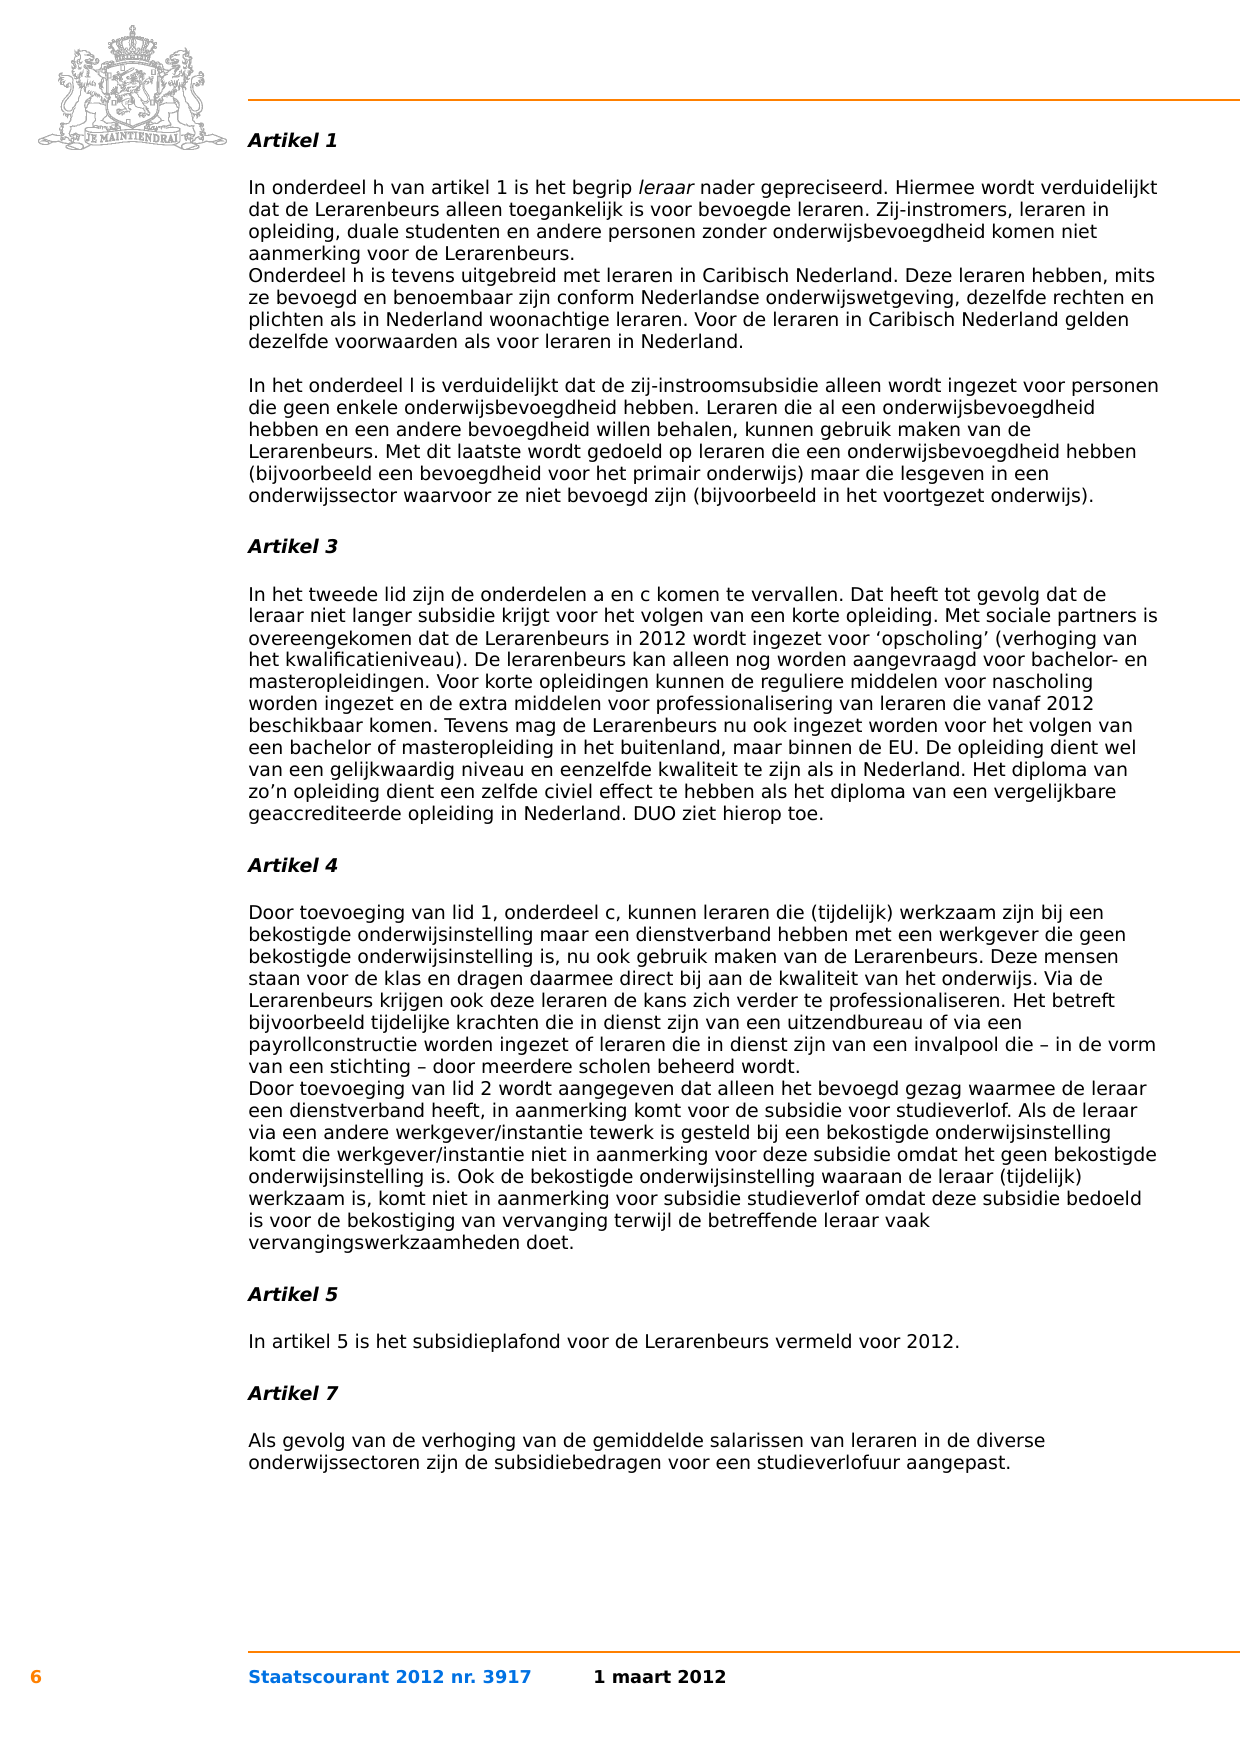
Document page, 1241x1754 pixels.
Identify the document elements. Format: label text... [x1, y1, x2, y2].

picture [38, 25, 227, 150]
text In het tweede lid zijn de onderdelen a en c komen te vervallen. Dat heeft tot gevolg dat de leraar niet langer subsidie krijgt voor het volgen van een korte opleiding. Met sociale partners is overeengekomen dat de Lerarenbeurs in 2012 wordt ingezet voor ‘opscholing’ (verhoging van het kwalificatieniveau). De lerarenbeurs kan alleen nog worden aangevraagd voor bachelor- en masteropleidingen. Voor korte opleidingen kunnen de reguliere middelen voor nascholing worden ingezet en de extra middelen voor professionalisering van leraren die vanaf 2012 beschikbaar komen. Tevens mag de Lerarenbeurs nu ook ingezet worden voor het volgen van een bachelor of masteropleiding in het buitenland, maar binnen de EU. De opleiding dient wel van een gelijkwaardig niveau en eenzelfde kwaliteit te zijn als in Nederland. Het diploma van zo’n opleiding dient een zelfde civiel effect te hebben als het diploma van een vergelijkbare geaccrediteerde opleiding in Nederland. DUO ziet hierop toe. [248, 583, 1163, 825]
text In het onderdeel l is verduidelijkt dat de zij-instroomsubsidie alleen wordt ingezet voor personen die geen enkele onderwijsbevoegdheid hebben. Leraren die al een onderwijsbevoegdheid hebben en een andere bevoegdheid willen behalen, kunnen gebruik maken van de Lerarenbeurs. Met dit laatste wordt gedoeld op leraren die een onderwijsbevoegdheid hebben (bijvoorbeeld een bevoegdheid voor het primair onderwijs) maar die lesgeven in een onderwijssector waarvoor ze niet bevoegd zijn (bijvoorbeeld in het voortgezet onderwijs). [248, 374, 1163, 506]
text Onderdeel h is tevens uitgebreid met leraren in Caribisch Nederland. Deze leraren hebben, mits ze bevoegd en benoembaar zijn conform Nederlandse onderwijswetgeving, dezelfde rechten en plichten als in Nederland woonachtige leraren. Voor de leraren in Caribisch Nederland gelden dezelfde voorwaarden als voor leraren in Nederland. [248, 265, 1163, 353]
subtitle Artikel 5 [248, 1284, 1163, 1306]
subtitle Artikel 7 [248, 1383, 1163, 1405]
subtitle Artikel 4 [248, 855, 1163, 877]
text Als gevolg van de verhoging van de gemiddelde salarissen van leraren in de diverse onderwijssectoren zijn de subsidiebedragen voor een studieverlofuur aangepast. [248, 1430, 1163, 1474]
subtitle Artikel 3 [248, 536, 1163, 558]
text In onderdeel h van artikel 1 is het begrip leraar nader gepreciseerd. Hiermee wordt verduidelijkt dat de Lerarenbeurs alleen toegankelijk is voor bevoegde leraren. Zij-instromers, leraren in opleiding, duale studenten en andere personen zonder onderwijsbevoegdheid komen niet aanmerking voor de Lerarenbeurs. [248, 177, 1163, 265]
text Door toevoeging van lid 2 wordt aangegeven dat alleen het bevoegd gezag waarmee de leraar een dienstverband heeft, in aanmerking komt voor de subsidie voor studieverlof. Als de leraar via een andere werkgever/instantie tewerk is gesteld bij een bekostigde onderwijsinstelling komt die werkgever/instantie niet in aanmerking voor deze subsidie omdat het geen bekostigde onderwijsinstelling is. Ook de bekostigde onderwijsinstelling waaraan de leraar (tijdelijk) werkzaam is, komt niet in aanmerking voor subsidie studieverlof omdat deze subsidie bedoeld is voor de bekostiging van vervanging terwijl de betreffende leraar vaak vervangingswerkzaamheden doet. [248, 1078, 1163, 1254]
text Door toevoeging van lid 1, onderdeel c, kunnen leraren die (tijdelijk) werkzaam zijn bij een bekostigde onderwijsinstelling maar een dienstverband hebben met een werkgever die geen bekostigde onderwijsinstelling is, nu ook gebruik maken van de Lerarenbeurs. Deze mensen staan voor de klas en dragen daarmee direct bij aan de kwaliteit van het onderwijs. Via de Lerarenbeurs krijgen ook deze leraren de kans zich verder te professionaliseren. Het betreft bijvoorbeeld tijdelijke krachten die in dienst zijn van een uitzendbureau of via een payrollconstructie worden ingezet of leraren die in dienst zijn van een invalpool die – in de vorm van een stichting – door meerdere scholen beheerd wordt. [248, 902, 1163, 1078]
subtitle Artikel 1 [248, 130, 1163, 152]
text In artikel 5 is het subsidieplafond voor de Lerarenbeurs vermeld voor 2012. [248, 1331, 1163, 1353]
